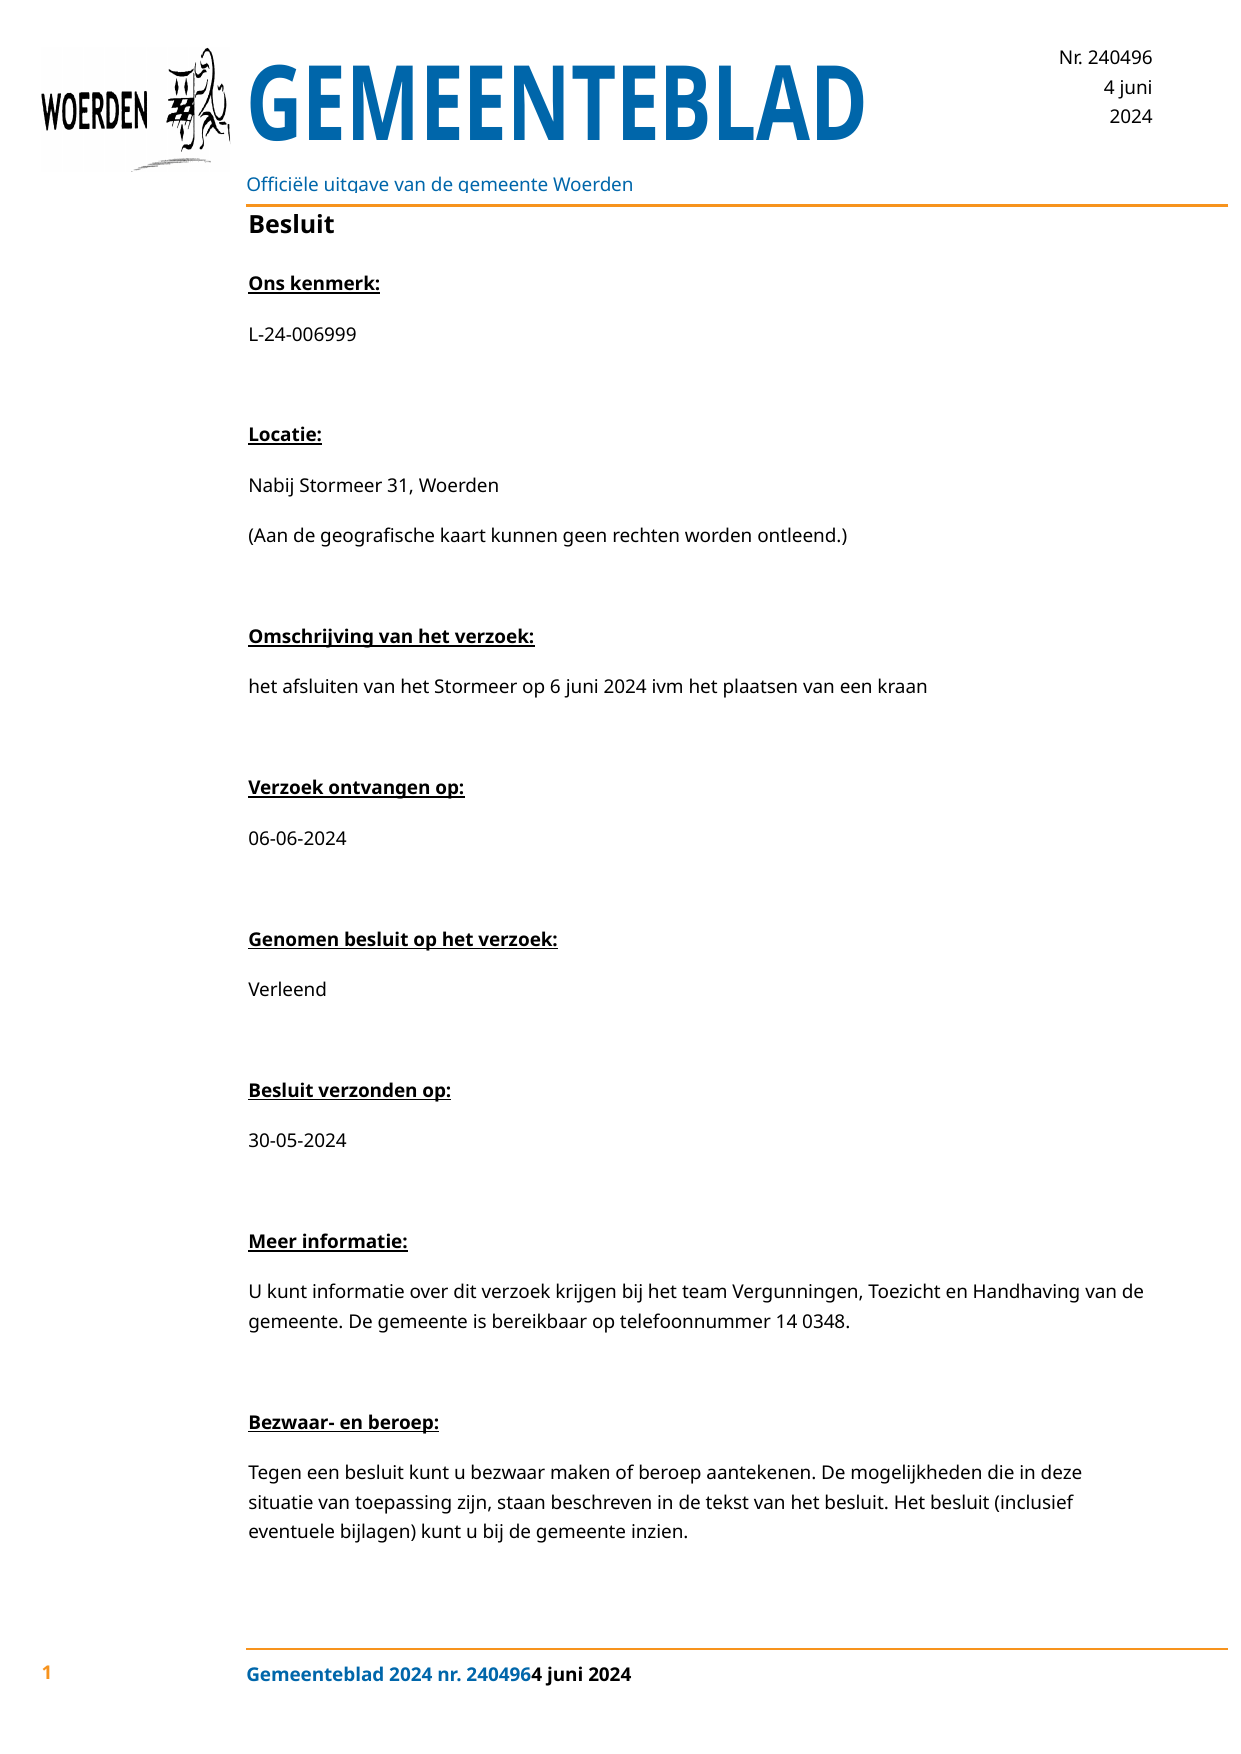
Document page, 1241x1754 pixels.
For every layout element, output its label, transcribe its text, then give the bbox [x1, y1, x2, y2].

text Omschrijving van het verzoek: [248, 623, 1152, 649]
text 30-05-2024 [248, 1127, 1152, 1153]
text U kunt informatie over dit verzoek krijgen bij het team Vergunningen, Toezicht en Handhaving van de gemeente. De gemeente is bereikbaar op telefoonnummer 14 0348. [248, 1279, 1152, 1334]
text Locatie: [248, 422, 1152, 447]
text Verzoek ontvangen op: [248, 774, 1152, 800]
text Bezwaar- en beroep: [248, 1409, 1152, 1435]
text Genomen besluit op het verzoek: [248, 926, 1152, 951]
text het afsluiten van het Stormeer op 6 juni 2024 ivm het plaatsen van een kraan [248, 674, 1152, 699]
text Nabij Stormeer 31, Woerden [248, 472, 1152, 498]
picture [41, 47, 231, 172]
text Besluit [248, 207, 1152, 241]
text Besluit verzonden op: [248, 1077, 1152, 1103]
text Meer informatie: [248, 1228, 1152, 1254]
text Ons kenmerk: [248, 270, 1152, 296]
text 06-06-2024 [248, 825, 1152, 851]
text L-24-006999 [248, 321, 1152, 346]
text Verleend [248, 976, 1152, 1002]
text (Aan de geografische kaart kunnen geen rechten worden ontleend.) [248, 522, 1152, 548]
text Tegen een besluit kunt u bezwaar maken of beroep aantekenen. De mogelijkheden die in deze situatie van toepassing zijn, staan beschreven in de tekst van het besluit. Het besluit (inclusief eventuele bijlagen) kunt u bij de gemeente inzien. [248, 1459, 1152, 1544]
